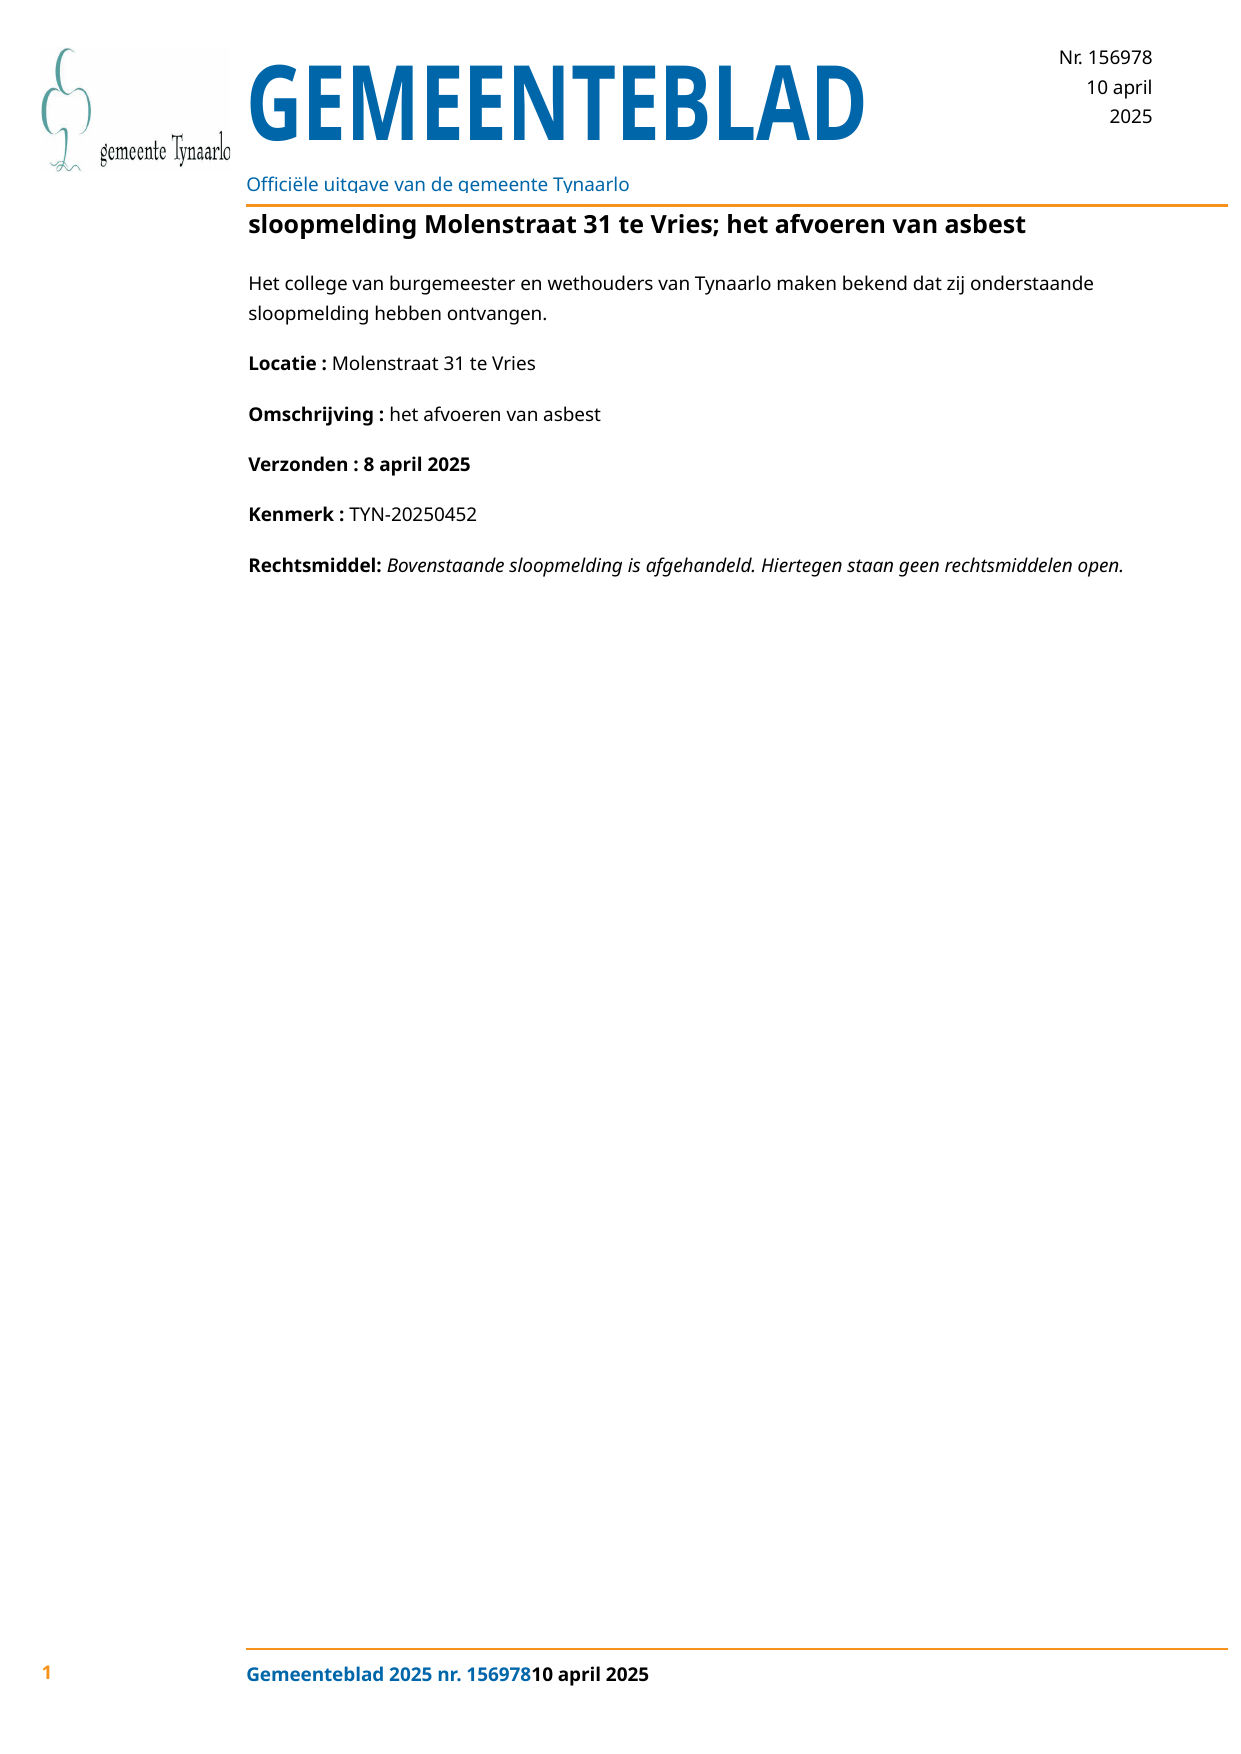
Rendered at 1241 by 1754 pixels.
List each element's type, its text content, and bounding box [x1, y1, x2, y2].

text Omschrijving : het afvoeren van asbest [248, 401, 1152, 426]
text Rechtsmiddel: Bovenstaande sloopmelding is afgehandeld. Hiertegen staan geen rechtsmiddelen open. [248, 552, 1152, 578]
text Het college van burgemeester en wethouders van Tynaarlo maken bekend dat zij onderstaande sloopmelding hebben ontvangen. [248, 270, 1152, 326]
text Locatie : Molenstraat 31 te Vries [248, 350, 1152, 376]
text Verzonden : 8 april 2025 [248, 451, 1152, 477]
picture [41, 47, 231, 172]
text Kenmerk : TYN-20250452 [248, 502, 1152, 527]
text sloopmelding Molenstraat 31 te Vries; het afvoeren van asbest [248, 207, 1152, 241]
